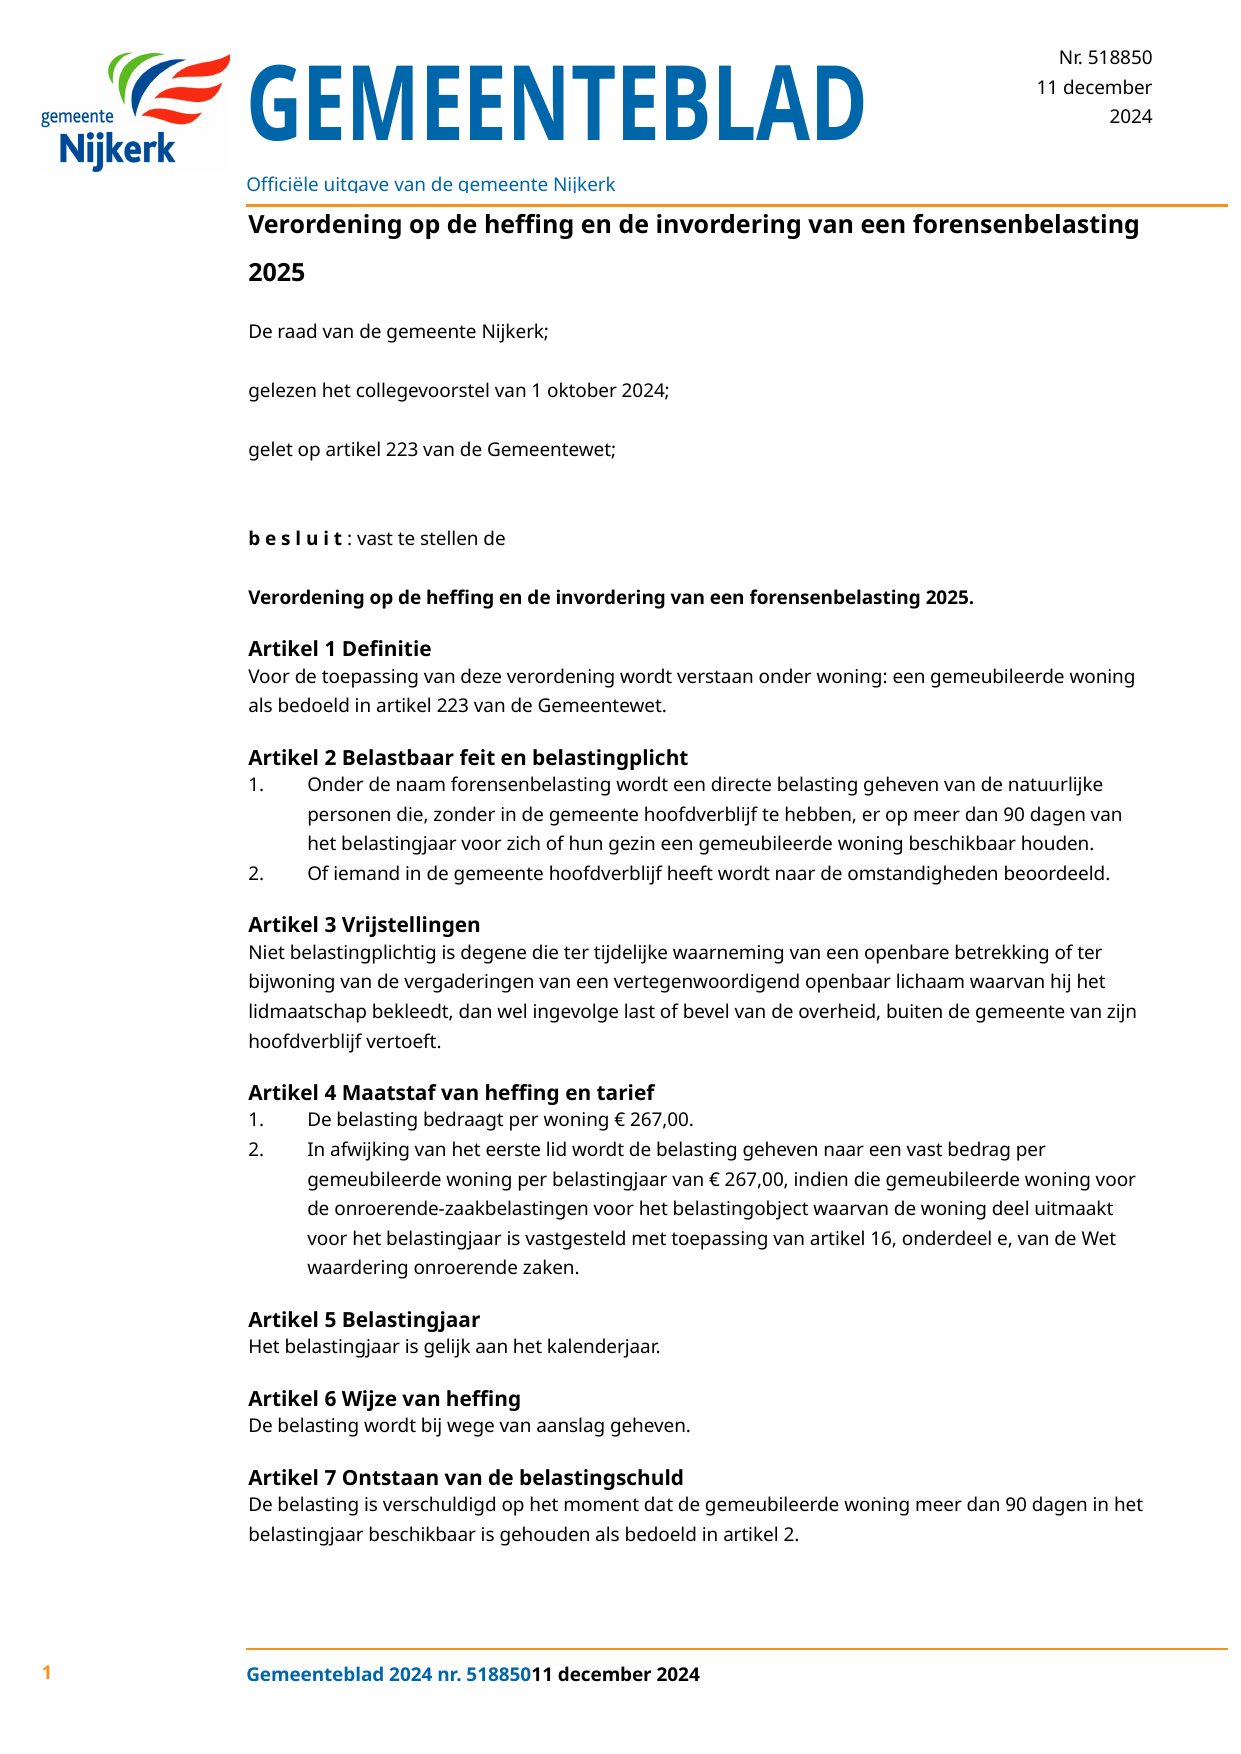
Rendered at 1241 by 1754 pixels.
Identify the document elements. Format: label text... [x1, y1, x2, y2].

picture [41, 47, 231, 172]
text Verordening op de heffing en de invordering van een forensenbelasting 2025 [248, 207, 1152, 288]
text Niet belastingplichtig is degene die ter tijdelijke waarneming van een openbare betrekking of ter bijwoning van de vergaderingen van een vertegenwoordigend openbaar lichaam waarvan hij het lidmaatschap bekleedt, dan wel ingevolge last of bevel van de overheid, buiten de gemeente van zijn hoofdverblijf vertoeft. [248, 939, 1152, 1053]
text Artikel 3 Vrijstellingen [248, 911, 1152, 939]
text gelet op artikel 223 van de Gemeentewet; [248, 436, 1152, 462]
list Onder de naam forensenbelasting wordt een directe belasting geheven van de natuurlijke personen die, zonder in de gemeente hoofdverblijf te hebben, er op meer dan 90 dagen van het belastingjaar voor zich of hun gezin een gemeubileerde woning beschikbaar houden. [248, 771, 1152, 856]
list In afwijking van het eerste lid wordt de belasting geheven naar een vast bedrag per gemeubileerde woning per belastingjaar van € 267,00, indien die gemeubileerde woning voor de onroerende-zaakbelastingen voor het belastingobject waarvan de woning deel uitmaakt voor het belastingjaar is vastgesteld met toepassing van artikel 16, onderdeel e, van de Wet waardering onroerende zaken. [248, 1136, 1152, 1280]
text Artikel 4 Maatstaf van heffing en tarief [248, 1078, 1152, 1107]
text Verordening op de heffing en de invordering van een forensenbelasting 2025. [248, 584, 1152, 610]
text b e s l u i t : vast te stellen de [248, 525, 1152, 551]
text Artikel 6 Wijze van heffing [248, 1384, 1152, 1412]
text Artikel 5 Belastingjaar [248, 1305, 1152, 1333]
text Artikel 2 Belastbaar feit en belastingplicht [248, 743, 1152, 771]
text Het belastingjaar is gelijk aan het kalenderjaar. [248, 1333, 1152, 1359]
text Artikel 1 Definitie [248, 634, 1152, 663]
text De belasting wordt bij wege van aanslag geheven. [248, 1412, 1152, 1438]
list Of iemand in de gemeente hoofdverblijf heeft wordt naar de omstandigheden beoordeeld. [248, 860, 1152, 886]
text De raad van de gemeente Nijkerk; [248, 318, 1152, 344]
text De belasting is verschuldigd op het moment dat de gemeubileerde woning meer dan 90 dagen in het belastingjaar beschikbaar is gehouden als bedoeld in artikel 2. [248, 1491, 1152, 1546]
text gelezen het collegevoorstel van 1 oktober 2024; [248, 377, 1152, 403]
list De belasting bedraagt per woning € 267,00. [248, 1107, 1152, 1132]
text Voor de toepassing van deze verordening wordt verstaan onder woning: een gemeubileerde woning als bedoeld in artikel 223 van de Gemeentewet. [248, 663, 1152, 718]
text Artikel 7 Ontstaan van de belastingschuld [248, 1463, 1152, 1491]
